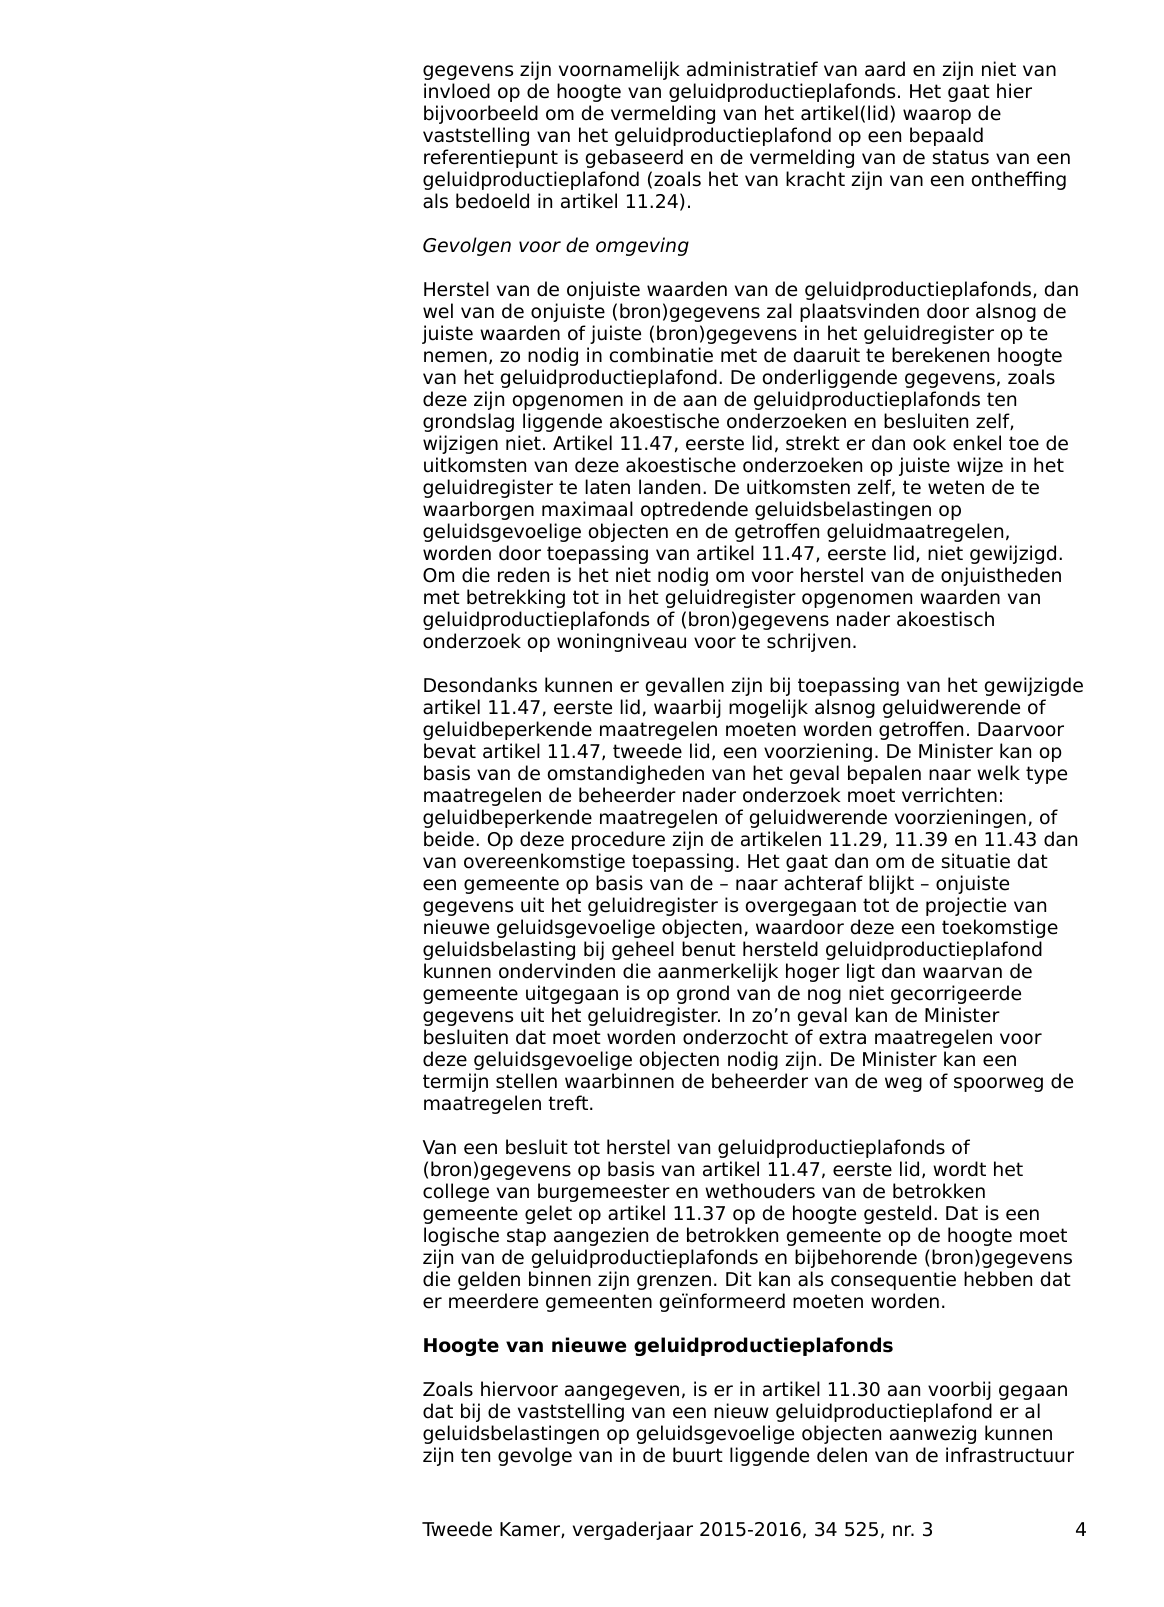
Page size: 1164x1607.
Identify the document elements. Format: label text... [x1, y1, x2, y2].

subtitle Hoogte van nieuwe geluidproductieplafonds [422, 1335, 1087, 1357]
subtitle Gevolgen voor de omgeving [422, 235, 1087, 257]
text Zoals hiervoor aangegeven, is er in artikel 11.30 aan voorbij gegaan dat bij de vaststelling van een nieuw geluidproductieplafond er al geluidsbelastingen op geluidsgevoelige objecten aanwezig kunnen zijn ten gevolge van in de buurt liggende delen van de infrastructuur [422, 1379, 1087, 1467]
text Desondanks kunnen er gevallen zijn bij toepassing van het gewijzigde artikel 11.47, eerste lid, waarbij mogelijk alsnog geluidwerende of geluidbeperkende maatregelen moeten worden getroffen. Daarvoor bevat artikel 11.47, tweede lid, een voorziening. De Minister kan op basis van de omstandigheden van het geval bepalen naar welk type maatregelen de beheerder nader onderzoek moet verrichten: geluidbeperkende maatregelen of geluidwerende voorzieningen, of beide. Op deze procedure zijn de artikelen 11.29, 11.39 en 11.43 dan van overeenkomstige toepassing. Het gaat dan om de situatie dat een gemeente op basis van de – naar achteraf blijkt – onjuiste gegevens uit het geluidregister is overgegaan tot de projectie van nieuwe geluidsgevoelige objecten, waardoor deze een toekomstige geluidsbelasting bij geheel benut hersteld geluidproductieplafond kunnen ondervinden die aanmerkelijk hoger ligt dan waarvan de gemeente uitgegaan is op grond van de nog niet gecorrigeerde gegevens uit het geluidregister. In zo’n geval kan de Minister besluiten dat moet worden onderzocht of extra maatregelen voor deze geluidsgevoelige objecten nodig zijn. De Minister kan een termijn stellen waarbinnen de beheerder van de weg of spoorweg de maatregelen treft. [422, 675, 1087, 1115]
text Herstel van de onjuiste waarden van de geluidproductieplafonds, dan wel van de onjuiste (bron)gegevens zal plaatsvinden door alsnog de juiste waarden of juiste (bron)gegevens in het geluidregister op te nemen, zo nodig in combinatie met de daaruit te berekenen hoogte van het geluidproductieplafond. De onderliggende gegevens, zoals deze zijn opgenomen in de aan de geluidproductieplafonds ten grondslag liggende akoestische onderzoeken en besluiten zelf, wijzigen niet. Artikel 11.47, eerste lid, strekt er dan ook enkel toe de uitkomsten van deze akoestische onderzoeken op juiste wijze in het geluidregister te laten landen. De uitkomsten zelf, te weten de te waarborgen maximaal optredende geluidsbelastingen op geluidsgevoelige objecten en de getroffen geluidmaatregelen, worden door toepassing van artikel 11.47, eerste lid, niet gewijzigd. Om die reden is het niet nodig om voor herstel van de onjuistheden met betrekking tot in het geluidregister opgenomen waarden van geluidproductieplafonds of (bron)gegevens nader akoestisch onderzoek op woningniveau voor te schrijven. [422, 279, 1087, 653]
text Van een besluit tot herstel van geluidproductieplafonds of (bron)gegevens op basis van artikel 11.47, eerste lid, wordt het college van burgemeester en wethouders van de betrokken gemeente gelet op artikel 11.37 op de hoogte gesteld. Dat is een logische stap aangezien de betrokken gemeente op de hoogte moet zijn van de geluidproductieplafonds en bijbehorende (bron)gegevens die gelden binnen zijn grenzen. Dit kan als consequentie hebben dat er meerdere gemeenten geïnformeerd moeten worden. [422, 1137, 1087, 1313]
text gegevens zijn voornamelijk administratief van aard en zijn niet van invloed op de hoogte van geluidproductieplafonds. Het gaat hier bijvoorbeeld om de vermelding van het artikel(lid) waarop de vaststelling van het geluidproductieplafond op een bepaald referentiepunt is gebaseerd en de vermelding van de status van een geluidproductieplafond (zoals het van kracht zijn van een ontheffing als bedoeld in artikel 11.24). [422, 59, 1087, 213]
